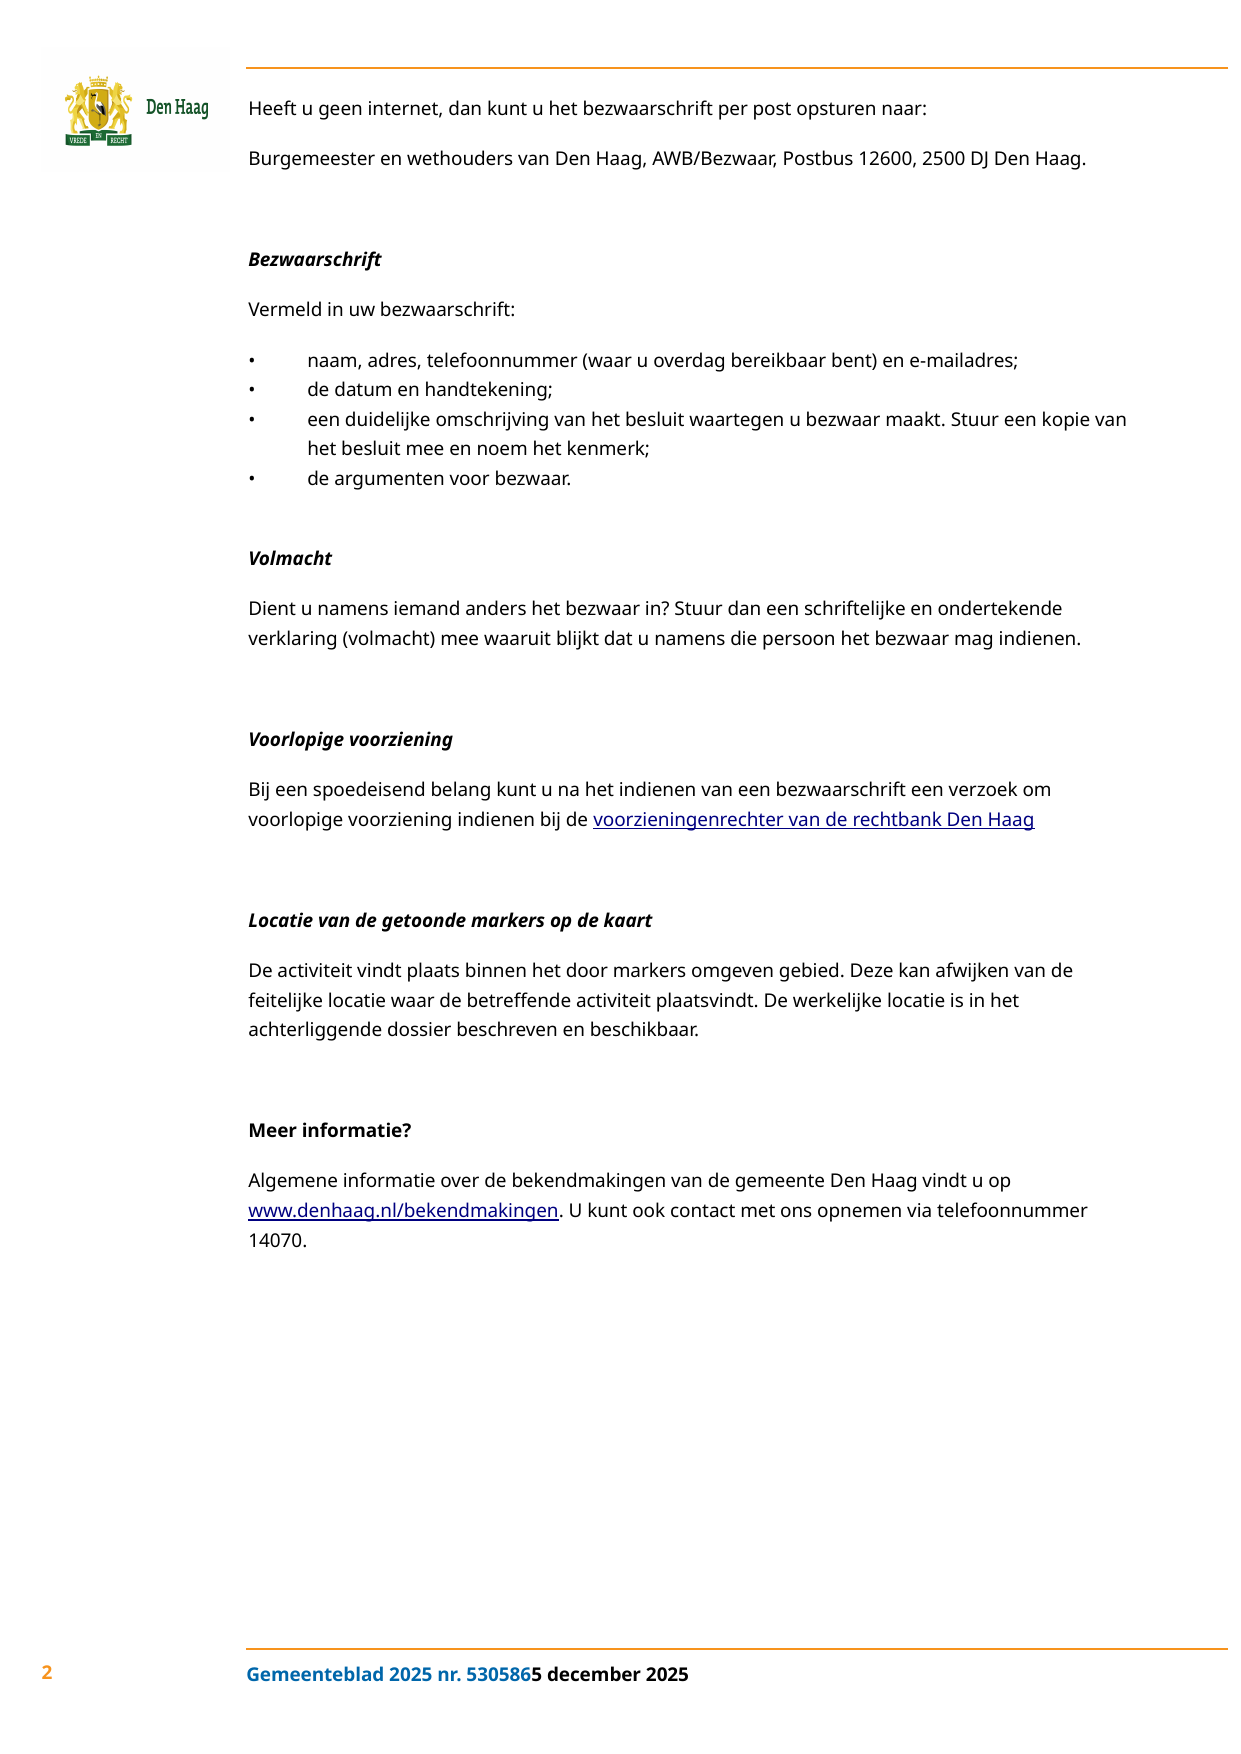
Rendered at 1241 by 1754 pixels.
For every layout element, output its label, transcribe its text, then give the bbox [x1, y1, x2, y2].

text Voorlopige voorziening [248, 726, 1152, 752]
list een duidelijke omschrijving van het besluit waartegen u bezwaar maakt. Stuur een kopie van het besluit mee en noem het kenmerk; [248, 406, 1152, 461]
text Bezwaarschrift [248, 246, 1152, 272]
list naam, adres, telefoonnummer (waar u overdag bereikbaar bent) en e-mailadres; [248, 347, 1152, 373]
text Locatie van de getoonde markers op de kaart [248, 907, 1152, 933]
text Burgemeester en wethouders van Den Haag, AWB/Bezwaar, Postbus 12600, 2500 DJ Den Haag. [248, 145, 1152, 171]
picture [41, 47, 231, 172]
text Volmacht [248, 545, 1152, 571]
text Bij een spoedeisend belang kunt u na het indienen van een bezwaarschrift een verzoek om voorlopige voorziening indienen bij de voorzieningenrechter van de rechtbank Den Haag [248, 776, 1152, 832]
text Dient u namens iemand anders het bezwaar in? Stuur dan een schriftelijke en ondertekende verklaring (volmacht) mee waaruit blijkt dat u namens die persoon het bezwaar mag indienen. [248, 596, 1152, 651]
text De activiteit vindt plaats binnen het door markers omgeven gebied. Deze kan afwijken van de feitelijke locatie waar de betreffende activiteit plaatsvindt. De werkelijke locatie is in het achterliggende dossier beschreven en beschikbaar. [248, 957, 1152, 1042]
list de datum en handtekening; [248, 376, 1152, 402]
list de argumenten voor bezwaar. [248, 465, 1152, 491]
text Algemene informatie over de bekendmakingen van de gemeente Den Haag vindt u op www.denhaag.nl/bekendmakingen. U kunt ook contact met ons opnemen via telefoonnummer 14070. [248, 1168, 1152, 1253]
text Heeft u geen internet, dan kunt u het bezwaarschrift per post opsturen naar: [248, 95, 1152, 121]
text Vermeld in uw bezwaarschrift: [248, 296, 1152, 322]
text Meer informatie? [248, 1117, 1152, 1143]
